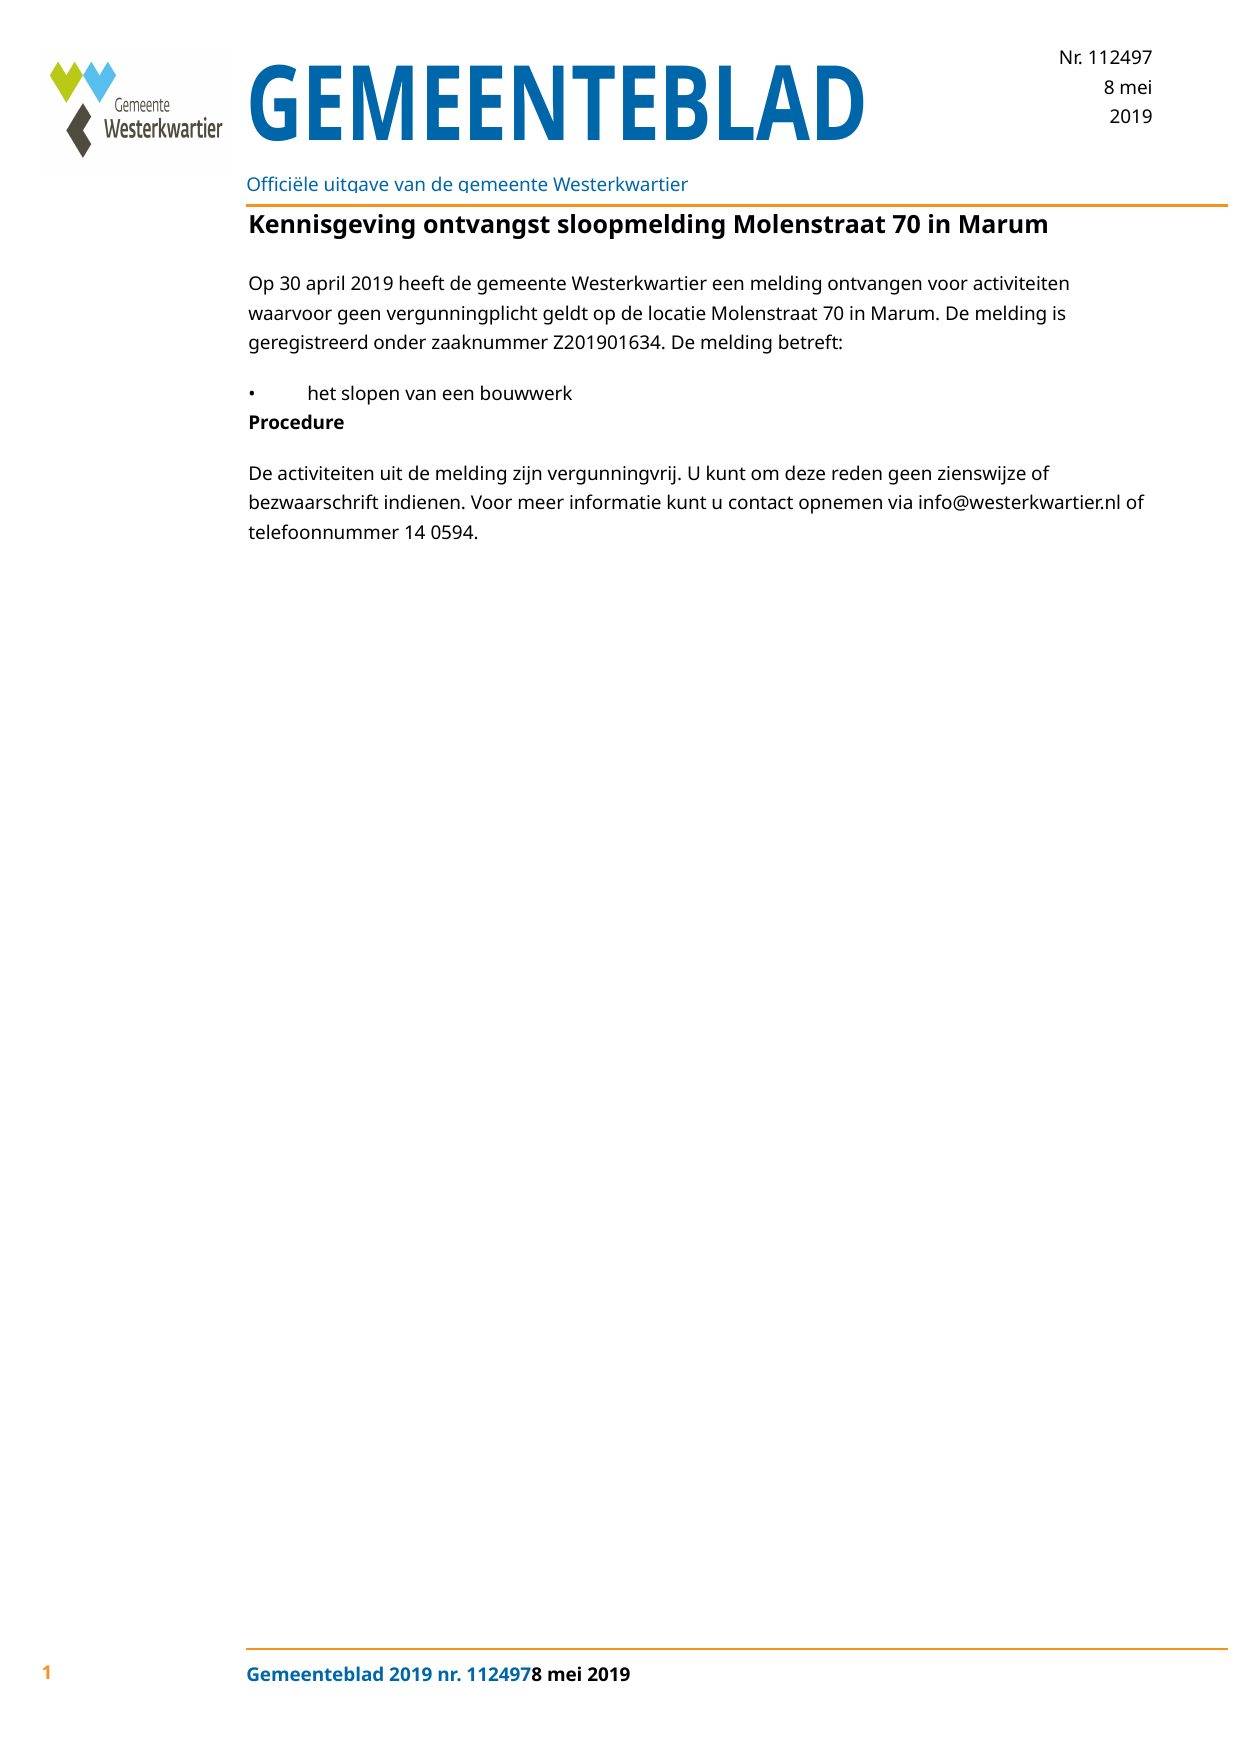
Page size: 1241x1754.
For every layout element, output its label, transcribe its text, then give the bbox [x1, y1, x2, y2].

text De activiteiten uit de melding zijn vergunningvrij. U kunt om deze reden geen zienswijze of bezwaarschrift indienen. Voor meer informatie kunt u contact opnemen via info@westerkwartier.nl of telefoonnummer 14 0594. [248, 460, 1152, 545]
text Op 30 april 2019 heeft de gemeente Westerkwartier een melding ontvangen voor activiteiten waarvoor geen vergunningplicht geldt op de locatie Molenstraat 70 in Marum. De melding is geregistreerd onder zaaknummer Z201901634. De melding betreft: [248, 270, 1152, 355]
text Kennisgeving ontvangst sloopmelding Molenstraat 70 in Marum [248, 207, 1152, 241]
picture [41, 47, 231, 172]
text Procedure [248, 409, 1152, 435]
list het slopen van een bouwwerk [248, 380, 1152, 406]
